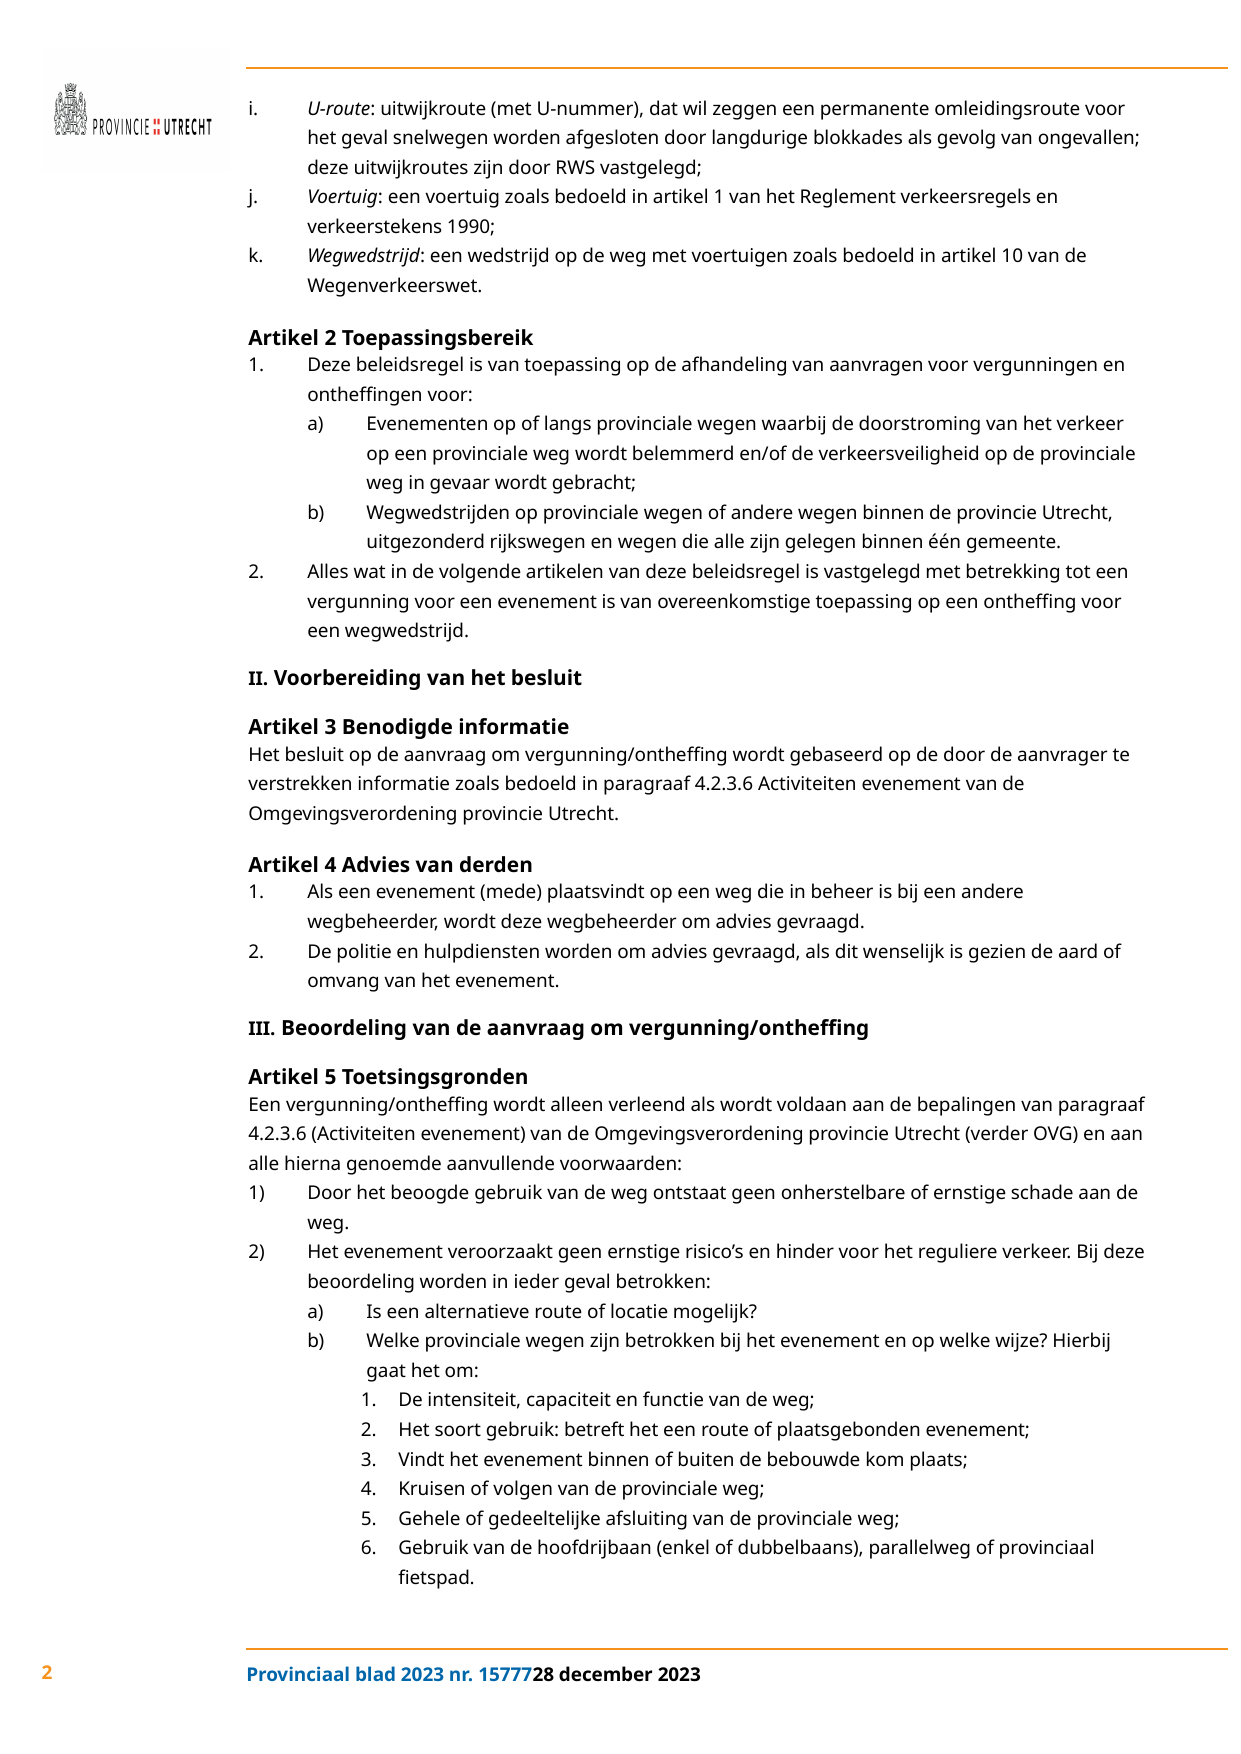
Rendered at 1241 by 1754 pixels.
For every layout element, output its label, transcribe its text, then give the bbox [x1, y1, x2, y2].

list Wegwedstrijd: een wedstrijd op de weg met voertuigen zoals bedoeld in artikel 10 van de Wegenverkeerswet. [248, 243, 1152, 298]
list Door het beoogde gebruik van de weg ontstaat geen onherstelbare of ernstige schade aan de weg. [248, 1179, 1152, 1235]
picture [41, 47, 231, 172]
list Het evenement veroorzaakt geen ernstige risico’s en hinder voor het reguliere verkeer. Bij deze beoordeling worden in ieder geval betrokken: [248, 1239, 1152, 1294]
list Gebruik van de hoofdrijbaan (enkel of dubbelbaans), parallelweg of provinciaal fietspad. [361, 1534, 1152, 1590]
list Evenementen op of langs provinciale wegen waarbij de doorstroming van het verkeer op een provinciale weg wordt belemmerd en/of de verkeersveiligheid op de provinciale weg in gevaar wordt gebracht; [307, 410, 1152, 495]
list Als een evenement (mede) plaatsvindt op een weg die in beheer is bij een andere wegbeheerder, wordt deze wegbeheerder om advies gevraagd. [248, 879, 1152, 934]
text Artikel 3 Benodigde informatie [248, 712, 1152, 741]
list Deze beleidsregel is van toepassing op de afhandeling van aanvragen voor vergunningen en ontheffingen voor: [248, 351, 1152, 406]
text Artikel 2 Toepassingsbereik [248, 323, 1152, 351]
text Artikel 5 Toetsingsgronden [248, 1062, 1152, 1091]
list Vindt het evenement binnen of buiten de bebouwde kom plaats; [361, 1446, 1152, 1472]
list Voertuig: een voertuig zoals bedoeld in artikel 1 van het Reglement verkeersregels en verkeerstekens 1990; [248, 183, 1152, 239]
text Artikel 4 Advies van derden [248, 850, 1152, 879]
list Welke provinciale wegen zijn betrokken bij het evenement en op welke wijze? Hierbij gaat het om: [307, 1327, 1152, 1383]
list De politie en hulpdiensten worden om advies gevraagd, als dit wenselijk is gezien de aard of omvang van het evenement. [248, 938, 1152, 993]
text II. Voorbereiding van het besluit [248, 663, 1152, 691]
list Gehele of gedeeltelijke afsluiting van de provinciale weg; [361, 1505, 1152, 1531]
list Wegwedstrijden op provinciale wegen of andere wegen binnen de provincie Utrecht, uitgezonderd rijkswegen en wegen die alle zijn gelegen binnen één gemeente. [307, 499, 1152, 554]
list Is een alternatieve route of locatie mogelijk? [307, 1298, 1152, 1324]
list Alles wat in de volgende artikelen van deze beleidsregel is vastgelegd met betrekking tot een vergunning voor een evenement is van overeenkomstige toepassing op een ontheffing voor een wegwedstrijd. [248, 558, 1152, 643]
list U-route: uitwijkroute (met U-nummer), dat wil zeggen een permanente omleidingsroute voor het geval snelwegen worden afgesloten door langdurige blokkades als gevolg van ongevallen; deze uitwijkroutes zijn door RWS vastgelegd; [248, 95, 1152, 180]
list De intensiteit, capaciteit en functie van de weg; [361, 1387, 1152, 1412]
list Het soort gebruik: betreft het een route of plaatsgebonden evenement; [361, 1416, 1152, 1442]
text III. Beoordeling van de aanvraag om vergunning/ontheffing [248, 1013, 1152, 1042]
list Kruisen of volgen van de provinciale weg; [361, 1475, 1152, 1501]
text Het besluit op de aanvraag om vergunning/ontheffing wordt gebaseerd op de door de aanvrager te verstrekken informatie zoals bedoeld in paragraaf 4.2.3.6 Activiteiten evenement van de Omgevingsverordening provincie Utrecht. [248, 741, 1152, 826]
text Een vergunning/ontheffing wordt alleen verleend als wordt voldaan aan de bepalingen van paragraaf 4.2.3.6 (Activiteiten evenement) van de Omgevingsverordening provincie Utrecht (verder OVG) en aan alle hierna genoemde aanvullende voorwaarden: [248, 1091, 1152, 1176]
